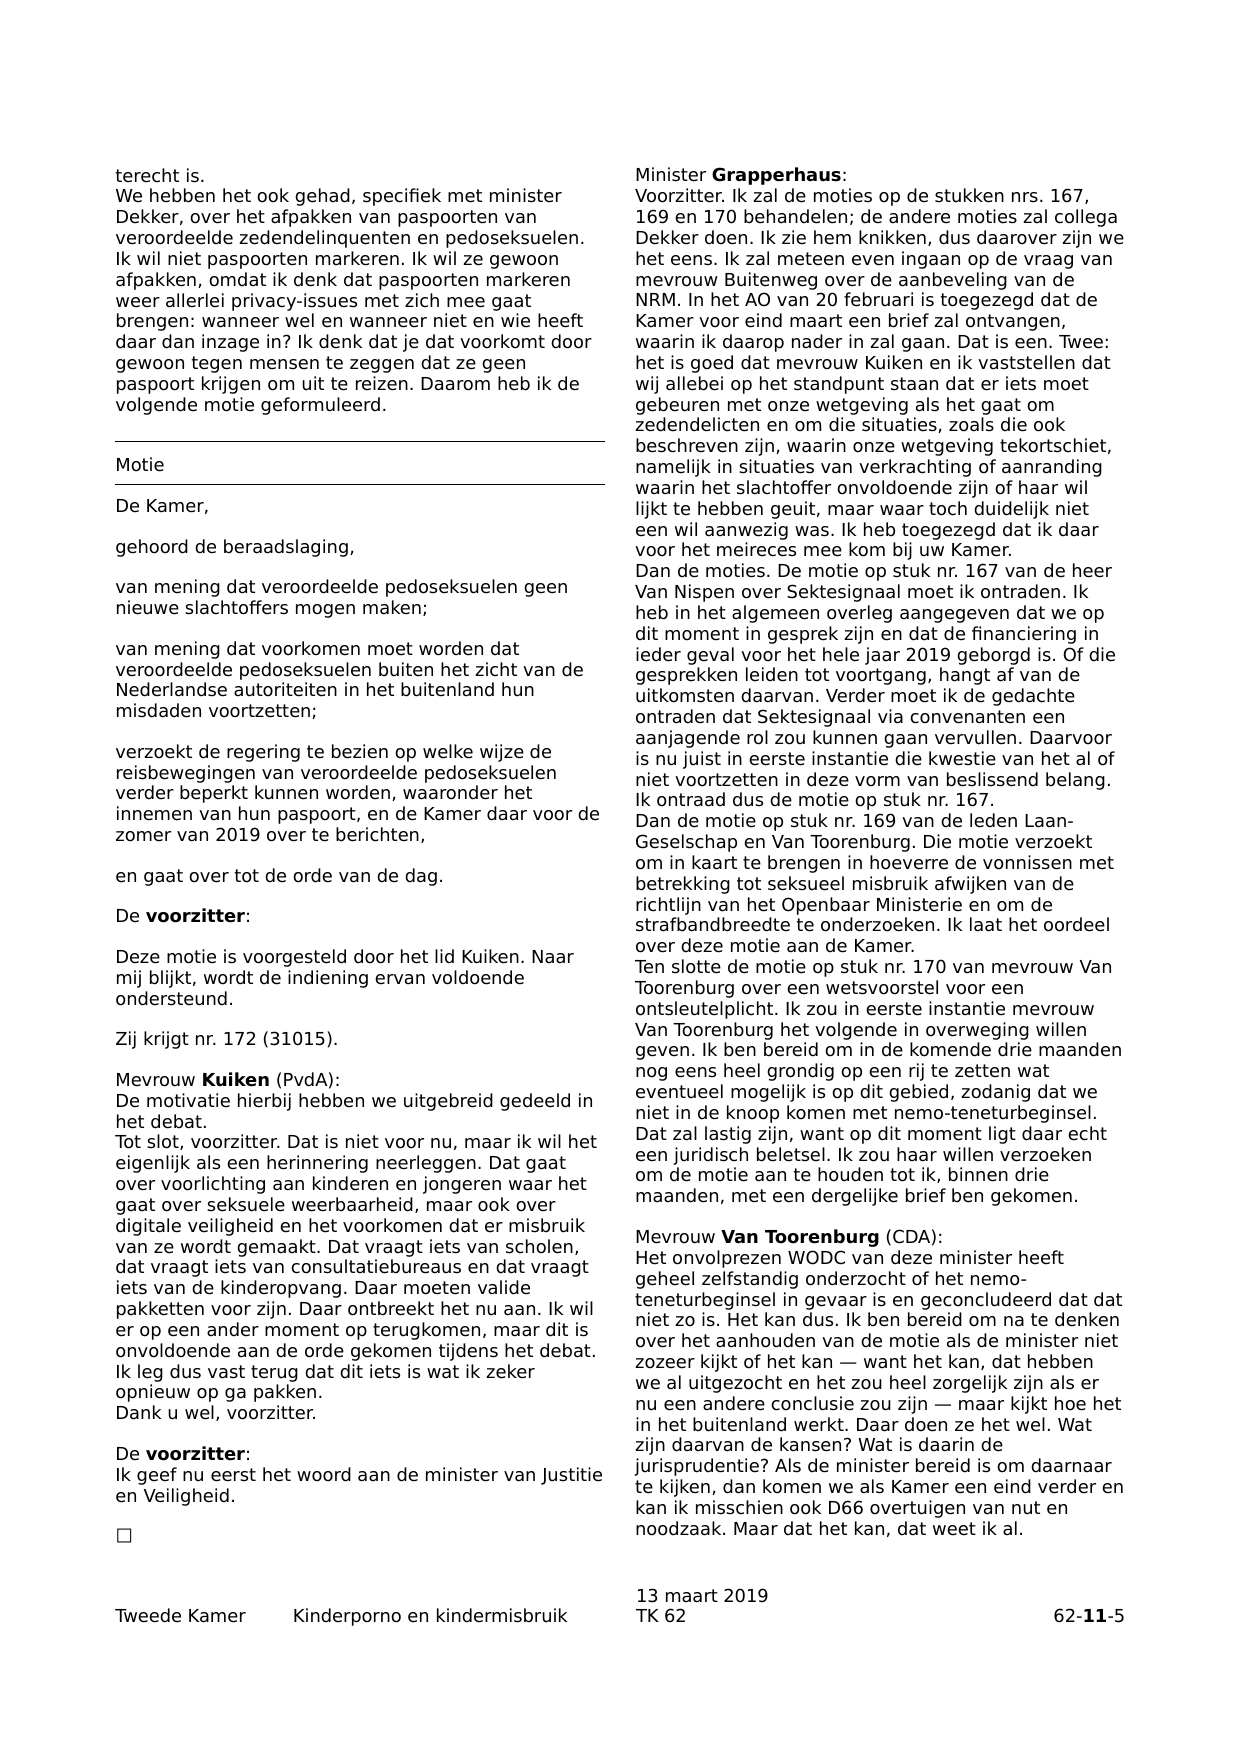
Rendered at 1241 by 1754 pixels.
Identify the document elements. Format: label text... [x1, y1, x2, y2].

text Mevrouw Van Toorenburg (CDA): [635, 1227, 1125, 1248]
text verzoekt de regering te bezien op welke wijze de reisbewegingen van veroordeelde pedoseksuelen verder beperkt kunnen worden, waaronder het innemen van hun paspoort, en de Kamer daar voor de zomer van 2019 over te berichten, [115, 742, 605, 845]
text Het onvolprezen WODC van deze minister heeft geheel zelfstandig onderzocht of het nemo-teneturbeginsel in gevaar is en geconcludeerd dat dat niet zo is. Het kan dus. Ik ben bereid om na te denken over het aanhouden van de motie als de minister niet zozeer kijkt of het kan — want het kan, dat hebben we al uitgezocht en het zou heel zorgelijk zijn als er nu een andere conclusie zou zijn — maar kijkt hoe het in het buitenland werkt. Daar doen ze het wel. Wat zijn daarvan de kansen? Wat is daarin de jurisprudentie? Als de minister bereid is om daarnaar te kijken, dan komen we als Kamer een eind verder en kan ik misschien ook D66 overtuigen van nut en noodzaak. Maar dat het kan, dat weet ik al. [635, 1248, 1125, 1539]
text We hebben het ook gehad, specifiek met minister Dekker, over het afpakken van paspoorten van veroordeelde zedendelinquenten en pedoseksuelen. Ik wil niet paspoorten markeren. Ik wil ze gewoon afpakken, omdat ik denk dat paspoorten markeren weer allerlei privacy-issues met zich mee gaat brengen: wanneer wel en wanneer niet en wie heeft daar dan inzage in? Ik denk dat je dat voorkomt door gewoon tegen mensen te zeggen dat ze geen paspoort krijgen om uit te reizen. Daarom heb ik de volgende motie geformuleerd. [115, 186, 605, 415]
text Dank u wel, voorzitter. [115, 1403, 605, 1424]
text terecht is. [115, 165, 605, 186]
text De motivatie hierbij hebben we uitgebreid gedeeld in het debat. [115, 1091, 605, 1132]
text Ten slotte de motie op stuk nr. 170 van mevrouw Van Toorenburg over een wetsvoorstel voor een ontsleutelplicht. Ik zou in eerste instantie mevrouw Van Toorenburg het volgende in overweging willen geven. Ik ben bereid om in de komende drie maanden nog eens heel grondig op een rij te zetten wat eventueel mogelijk is op dit gebied, zodanig dat we niet in de knoop komen met nemo-teneturbeginsel. Dat zal lastig zijn, want op dit moment ligt daar echt een juridisch beletsel. Ik zou haar willen verzoeken om de motie aan te houden tot ik, binnen drie maanden, met een dergelijke brief ben gekomen. [635, 957, 1125, 1207]
text en gaat over tot de orde van de dag. [115, 865, 605, 886]
text Motie [115, 455, 605, 476]
text Dan de motie op stuk nr. 169 van de leden Laan-Geselschap en Van Toorenburg. Die motie verzoekt om in kaart te brengen in hoeverre de vonnissen met betrekking tot seksueel misbruik afwijken van de richtlijn van het Openbaar Ministerie en om de strafbandbreedte te onderzoeken. Ik laat het oordeel over deze motie aan de Kamer. [635, 811, 1125, 957]
text Voorzitter. Ik zal de moties op de stukken nrs. 167, 169 en 170 behandelen; de andere moties zal collega Dekker doen. Ik zie hem knikken, dus daarover zijn we het eens. Ik zal meteen even ingaan op de vraag van mevrouw Buitenweg over de aanbeveling van de NRM. In het AO van 20 februari is toegezegd dat de Kamer voor eind maart een brief zal ontvangen, waarin ik daarop nader in zal gaan. Dat is een. Twee: het is goed dat mevrouw Kuiken en ik vaststellen dat wij allebei op het standpunt staan dat er iets moet gebeuren met onze wetgeving als het gaat om zedendelicten en om die situaties, zoals die ook beschreven zijn, waarin onze wetgeving tekortschiet, namelijk in situaties van verkrachting of aanranding waarin het slachtoffer onvoldoende zijn of haar wil lijkt te hebben geuit, maar waar toch duidelijk niet een wil aanwezig was. Ik heb toegezegd dat ik daar voor het meireces mee kom bij uw Kamer. [635, 186, 1125, 561]
text De Kamer, [115, 496, 605, 517]
text ⬜ [115, 1526, 605, 1547]
text De voorzitter: [115, 906, 605, 927]
text Zij krijgt nr. 172 (31015). [115, 1029, 605, 1050]
text Ik geef nu eerst het woord aan de minister van Justitie en Veiligheid. [115, 1464, 605, 1506]
text gehoord de beraadslaging, [115, 537, 605, 557]
text Dan de moties. De motie op stuk nr. 167 van de heer Van Nispen over Sektesignaal moet ik ontraden. Ik heb in het algemeen overleg aangegeven dat we op dit moment in gesprek zijn en dat de financiering in ieder geval voor het hele jaar 2019 geborgd is. Of die gesprekken leiden tot voortgang, hangt af van de uitkomsten daarvan. Verder moet ik de gedachte ontraden dat Sektesignaal via convenanten een aanjagende rol zou kunnen gaan vervullen. Daarvoor is nu juist in eerste instantie die kwestie van het al of niet voortzetten in deze vorm van beslissend belang. Ik ontraad dus de motie op stuk nr. 167. [635, 561, 1125, 811]
text Tot slot, voorzitter. Dat is niet voor nu, maar ik wil het eigenlijk als een herinnering neerleggen. Dat gaat over voorlichting aan kinderen en jongeren waar het gaat over seksuele weerbaarheid, maar ook over digitale veiligheid en het voorkomen dat er misbruik van ze wordt gemaakt. Dat vraagt iets van scholen, dat vraagt iets van consultatiebureaus en dat vraagt iets van de kinderopvang. Daar moeten valide pakketten voor zijn. Daar ontbreekt het nu aan. Ik wil er op een ander moment op terugkomen, maar dit is onvoldoende aan de orde gekomen tijdens het debat. Ik leg dus vast terug dat dit iets is wat ik zeker opnieuw op ga pakken. [115, 1132, 605, 1403]
text van mening dat veroordeelde pedoseksuelen geen nieuwe slachtoffers mogen maken; [115, 577, 605, 619]
text Minister Grapperhaus: [635, 165, 1125, 186]
text Mevrouw Kuiken (PvdA): [115, 1070, 605, 1091]
text Deze motie is voorgesteld door het lid Kuiken. Naar mij blijkt, wordt de indiening ervan voldoende ondersteund. [115, 947, 605, 1009]
text van mening dat voorkomen moet worden dat veroordeelde pedoseksuelen buiten het zicht van de Nederlandse autoriteiten in het buitenland hun misdaden voortzetten; [115, 639, 605, 722]
text De voorzitter: [115, 1444, 605, 1464]
